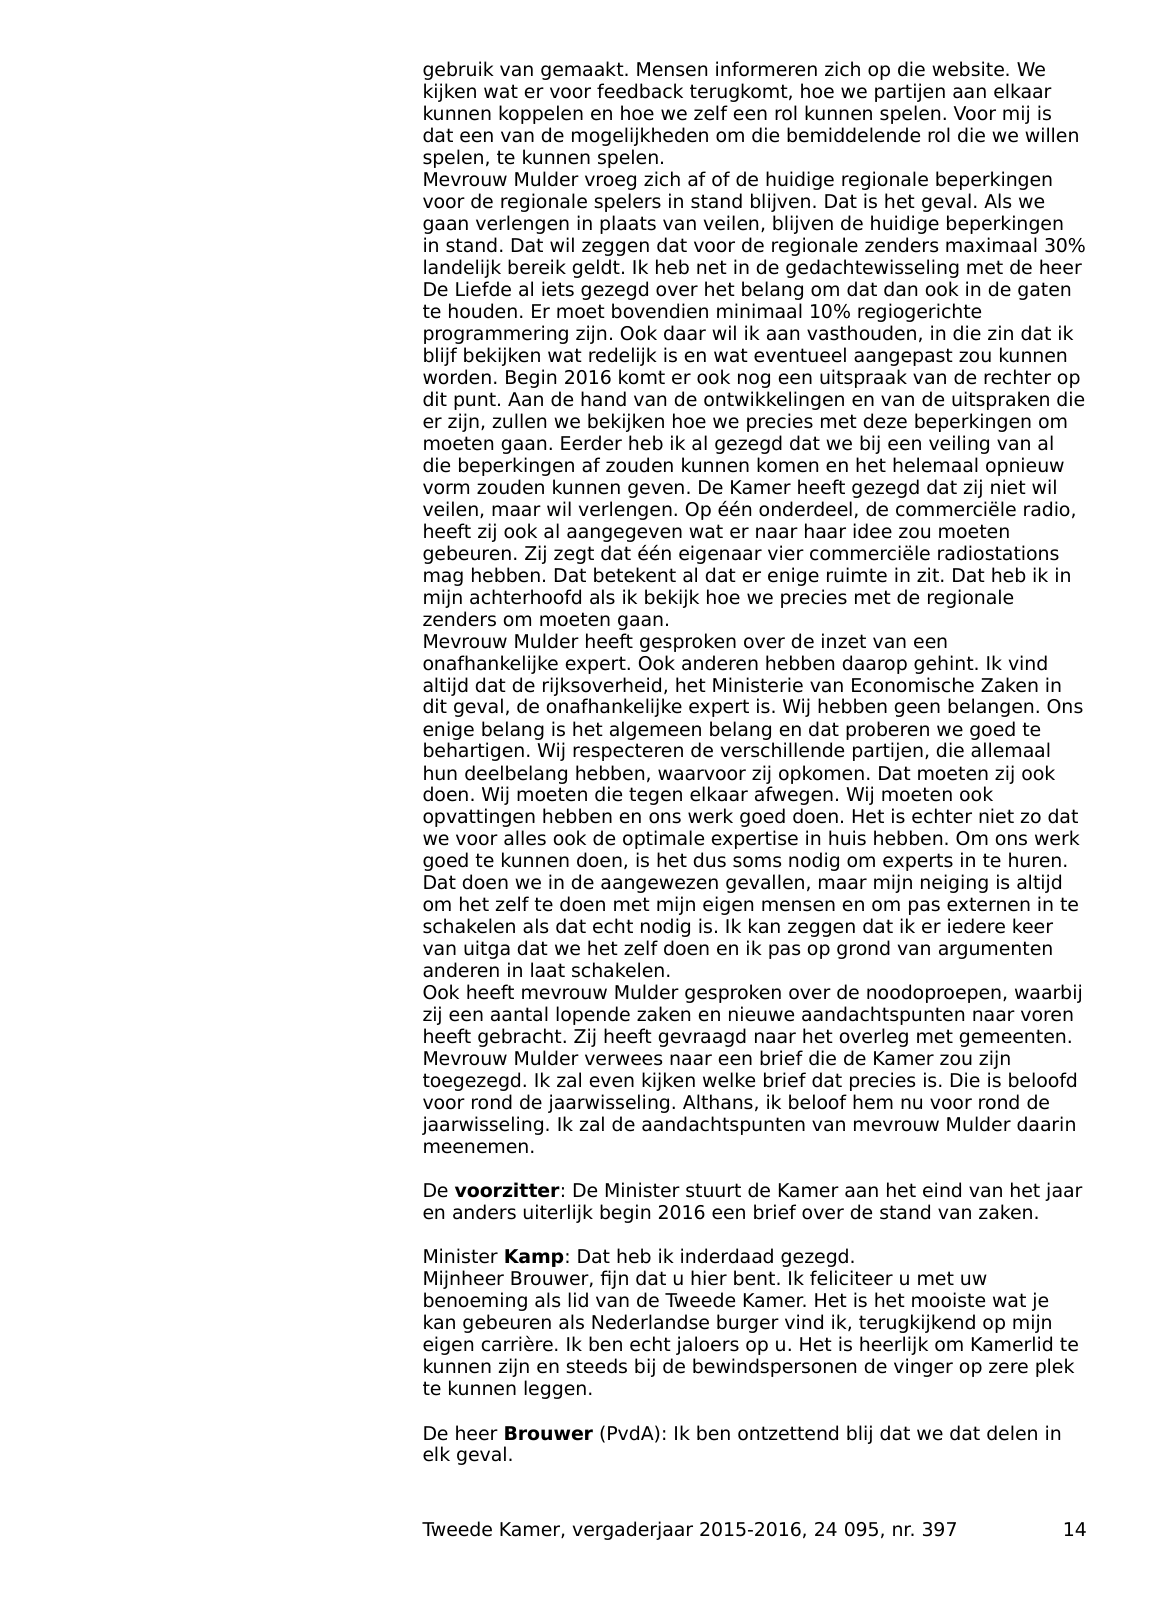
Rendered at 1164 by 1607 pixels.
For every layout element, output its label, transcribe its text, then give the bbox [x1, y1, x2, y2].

text Ook heeft mevrouw Mulder gesproken over de noodoproepen, waarbij zij een aantal lopende zaken en nieuwe aandachtspunten naar voren heeft gebracht. Zij heeft gevraagd naar het overleg met gemeenten. Mevrouw Mulder verwees naar een brief die de Kamer zou zijn toegezegd. Ik zal even kijken welke brief dat precies is. Die is beloofd voor rond de jaarwisseling. Althans, ik beloof hem nu voor rond de jaarwisseling. Ik zal de aandachtspunten van mevrouw Mulder daarin meenemen. [422, 982, 1087, 1158]
text Minister Kamp: Dat heb ik inderdaad gezegd. [422, 1246, 1087, 1268]
text De voorzitter: De Minister stuurt de Kamer aan het eind van het jaar en anders uiterlijk begin 2016 een brief over de stand van zaken. [422, 1180, 1087, 1224]
text De heer Brouwer (PvdA): Ik ben ontzettend blij dat we dat delen in elk geval. [422, 1422, 1087, 1466]
text gebruik van gemaakt. Mensen informeren zich op die website. We kijken wat er voor feedback terugkomt, hoe we partijen aan elkaar kunnen koppelen en hoe we zelf een rol kunnen spelen. Voor mij is dat een van de mogelijkheden om die bemiddelende rol die we willen spelen, te kunnen spelen. [422, 59, 1087, 169]
text Mevrouw Mulder vroeg zich af of de huidige regionale beperkingen voor de regionale spelers in stand blijven. Dat is het geval. Als we gaan verlengen in plaats van veilen, blijven de huidige beperkingen in stand. Dat wil zeggen dat voor de regionale zenders maximaal 30% landelijk bereik geldt. Ik heb net in de gedachtewisseling met de heer De Liefde al iets gezegd over het belang om dat dan ook in de gaten te houden. Er moet bovendien minimaal 10% regiogerichte programmering zijn. Ook daar wil ik aan vasthouden, in die zin dat ik blijf bekijken wat redelijk is en wat eventueel aangepast zou kunnen worden. Begin 2016 komt er ook nog een uitspraak van de rechter op dit punt. Aan de hand van de ontwikkelingen en van de uitspraken die er zijn, zullen we bekijken hoe we precies met deze beperkingen om moeten gaan. Eerder heb ik al gezegd dat we bij een veiling van al die beperkingen af zouden kunnen komen en het helemaal opnieuw vorm zouden kunnen geven. De Kamer heeft gezegd dat zij niet wil veilen, maar wil verlengen. Op één onderdeel, de commerciële radio, heeft zij ook al aangegeven wat er naar haar idee zou moeten gebeuren. Zij zegt dat één eigenaar vier commerciële radiostations mag hebben. Dat betekent al dat er enige ruimte in zit. Dat heb ik in mijn achterhoofd als ik bekijk hoe we precies met de regionale zenders om moeten gaan. [422, 169, 1087, 631]
text Mevrouw Mulder heeft gesproken over de inzet van een onafhankelijke expert. Ook anderen hebben daarop gehint. Ik vind altijd dat de rijksoverheid, het Ministerie van Economische Zaken in dit geval, de onafhankelijke expert is. Wij hebben geen belangen. Ons enige belang is het algemeen belang en dat proberen we goed te behartigen. Wij respecteren de verschillende partijen, die allemaal hun deelbelang hebben, waarvoor zij opkomen. Dat moeten zij ook doen. Wij moeten die tegen elkaar afwegen. Wij moeten ook opvattingen hebben en ons werk goed doen. Het is echter niet zo dat we voor alles ook de optimale expertise in huis hebben. Om ons werk goed te kunnen doen, is het dus soms nodig om experts in te huren. Dat doen we in de aangewezen gevallen, maar mijn neiging is altijd om het zelf te doen met mijn eigen mensen en om pas externen in te schakelen als dat echt nodig is. Ik kan zeggen dat ik er iedere keer van uitga dat we het zelf doen en ik pas op grond van argumenten anderen in laat schakelen. [422, 631, 1087, 982]
text Mijnheer Brouwer, fijn dat u hier bent. Ik feliciteer u met uw benoeming als lid van de Tweede Kamer. Het is het mooiste wat je kan gebeuren als Nederlandse burger vind ik, terugkijkend op mijn eigen carrière. Ik ben echt jaloers op u. Het is heerlijk om Kamerlid te kunnen zijn en steeds bij de bewindspersonen de vinger op zere plek te kunnen leggen. [422, 1268, 1087, 1400]
